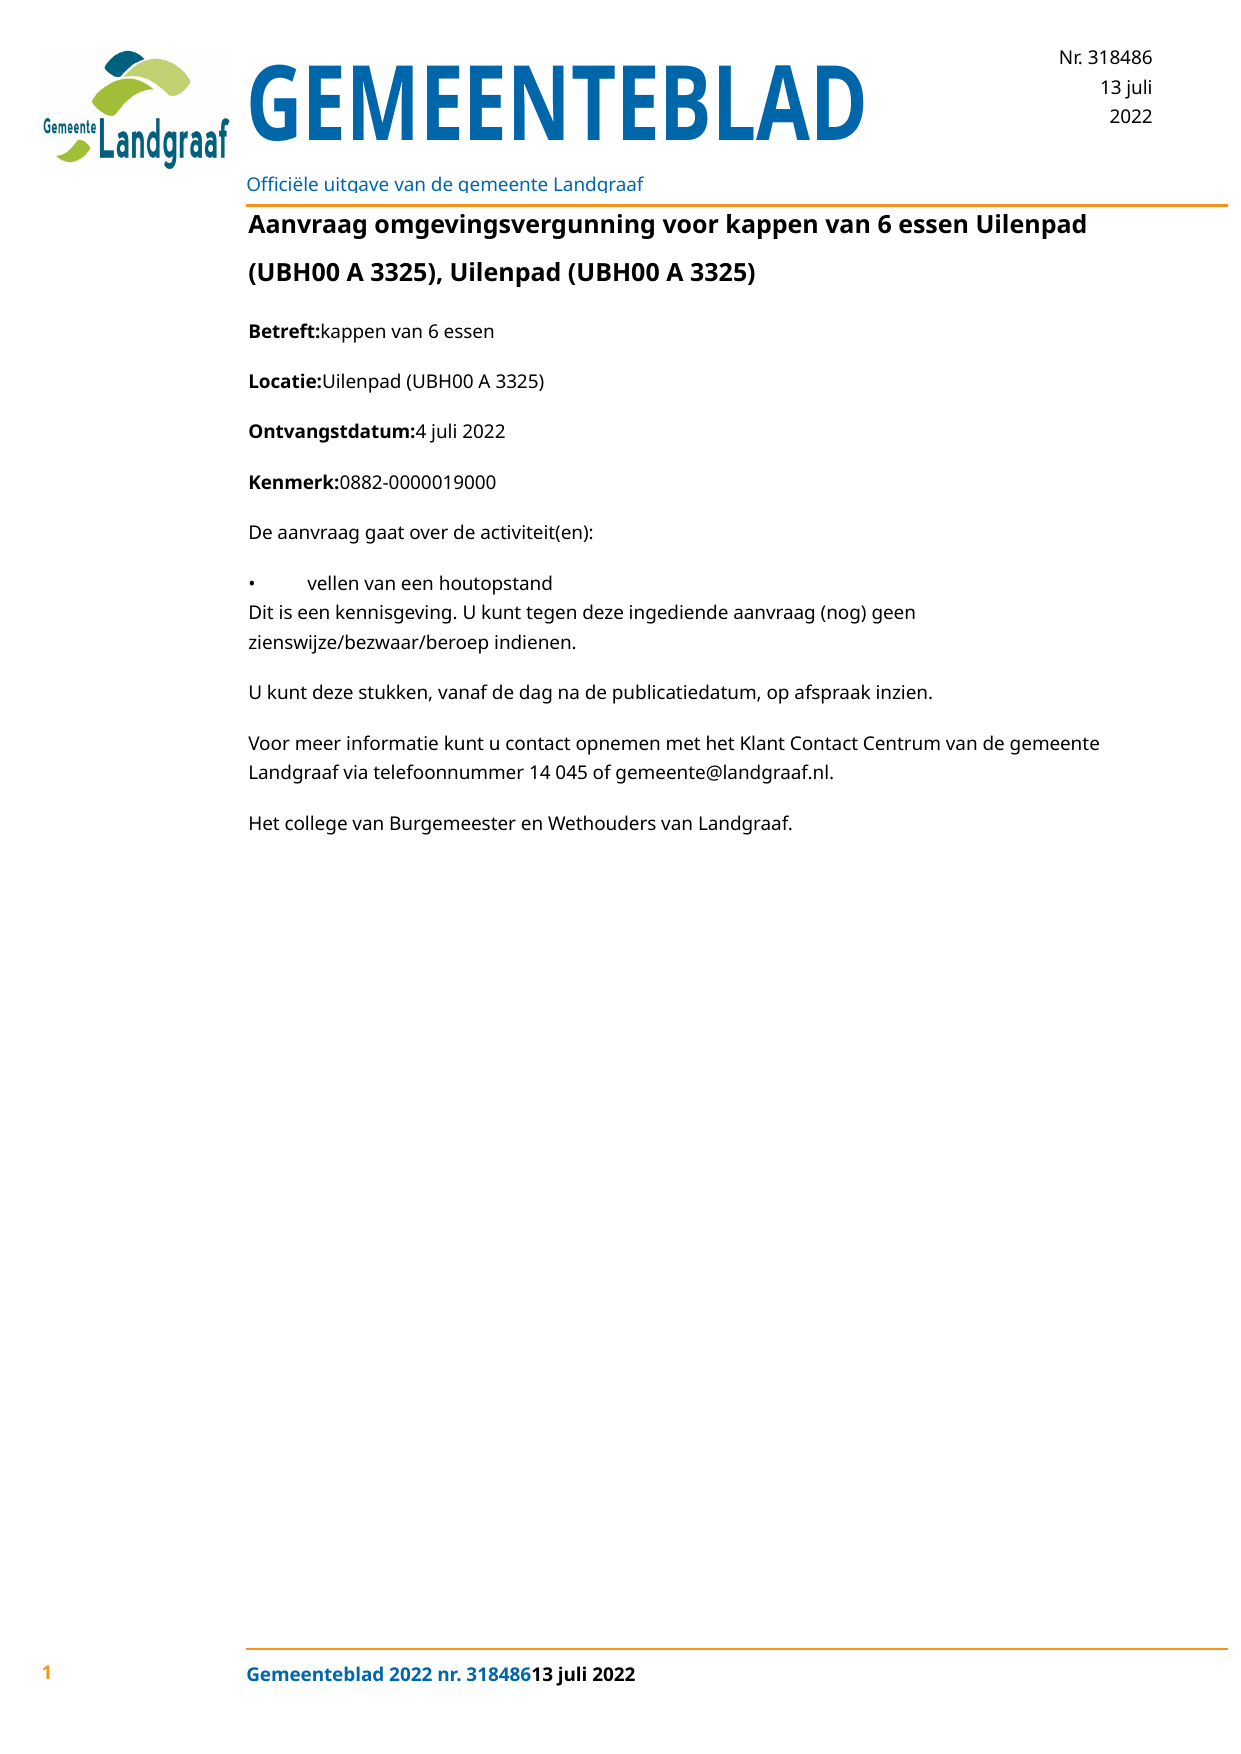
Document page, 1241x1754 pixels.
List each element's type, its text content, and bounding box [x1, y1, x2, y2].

text Kenmerk:0882-0000019000 [248, 469, 1152, 495]
text Ontvangstdatum:4 juli 2022 [248, 419, 1152, 444]
text Dit is een kennisgeving. U kunt tegen deze ingediende aanvraag (nog) geen zienswijze/bezwaar/beroep indienen. [248, 599, 1152, 655]
text U kunt deze stukken, vanaf de dag na de publicatiedatum, op afspraak inzien. [248, 679, 1152, 705]
picture [41, 47, 231, 172]
text De aanvraag gaat over de activiteit(en): [248, 519, 1152, 545]
text Voor meer informatie kunt u contact opnemen met het Klant Contact Centrum van de gemeente Landgraaf via telefoonnummer 14 045 of gemeente@landgraaf.nl. [248, 730, 1152, 785]
text Betreft:kappen van 6 essen [248, 318, 1152, 344]
text Aanvraag omgevingsvergunning voor kappen van 6 essen Uilenpad (UBH00 A 3325), Uilenpad (UBH00 A 3325) [248, 207, 1152, 288]
list vellen van een houtopstand [248, 570, 1152, 596]
text Locatie:Uilenpad (UBH00 A 3325) [248, 368, 1152, 394]
text Het college van Burgemeester en Wethouders van Landgraaf. [248, 810, 1152, 836]
